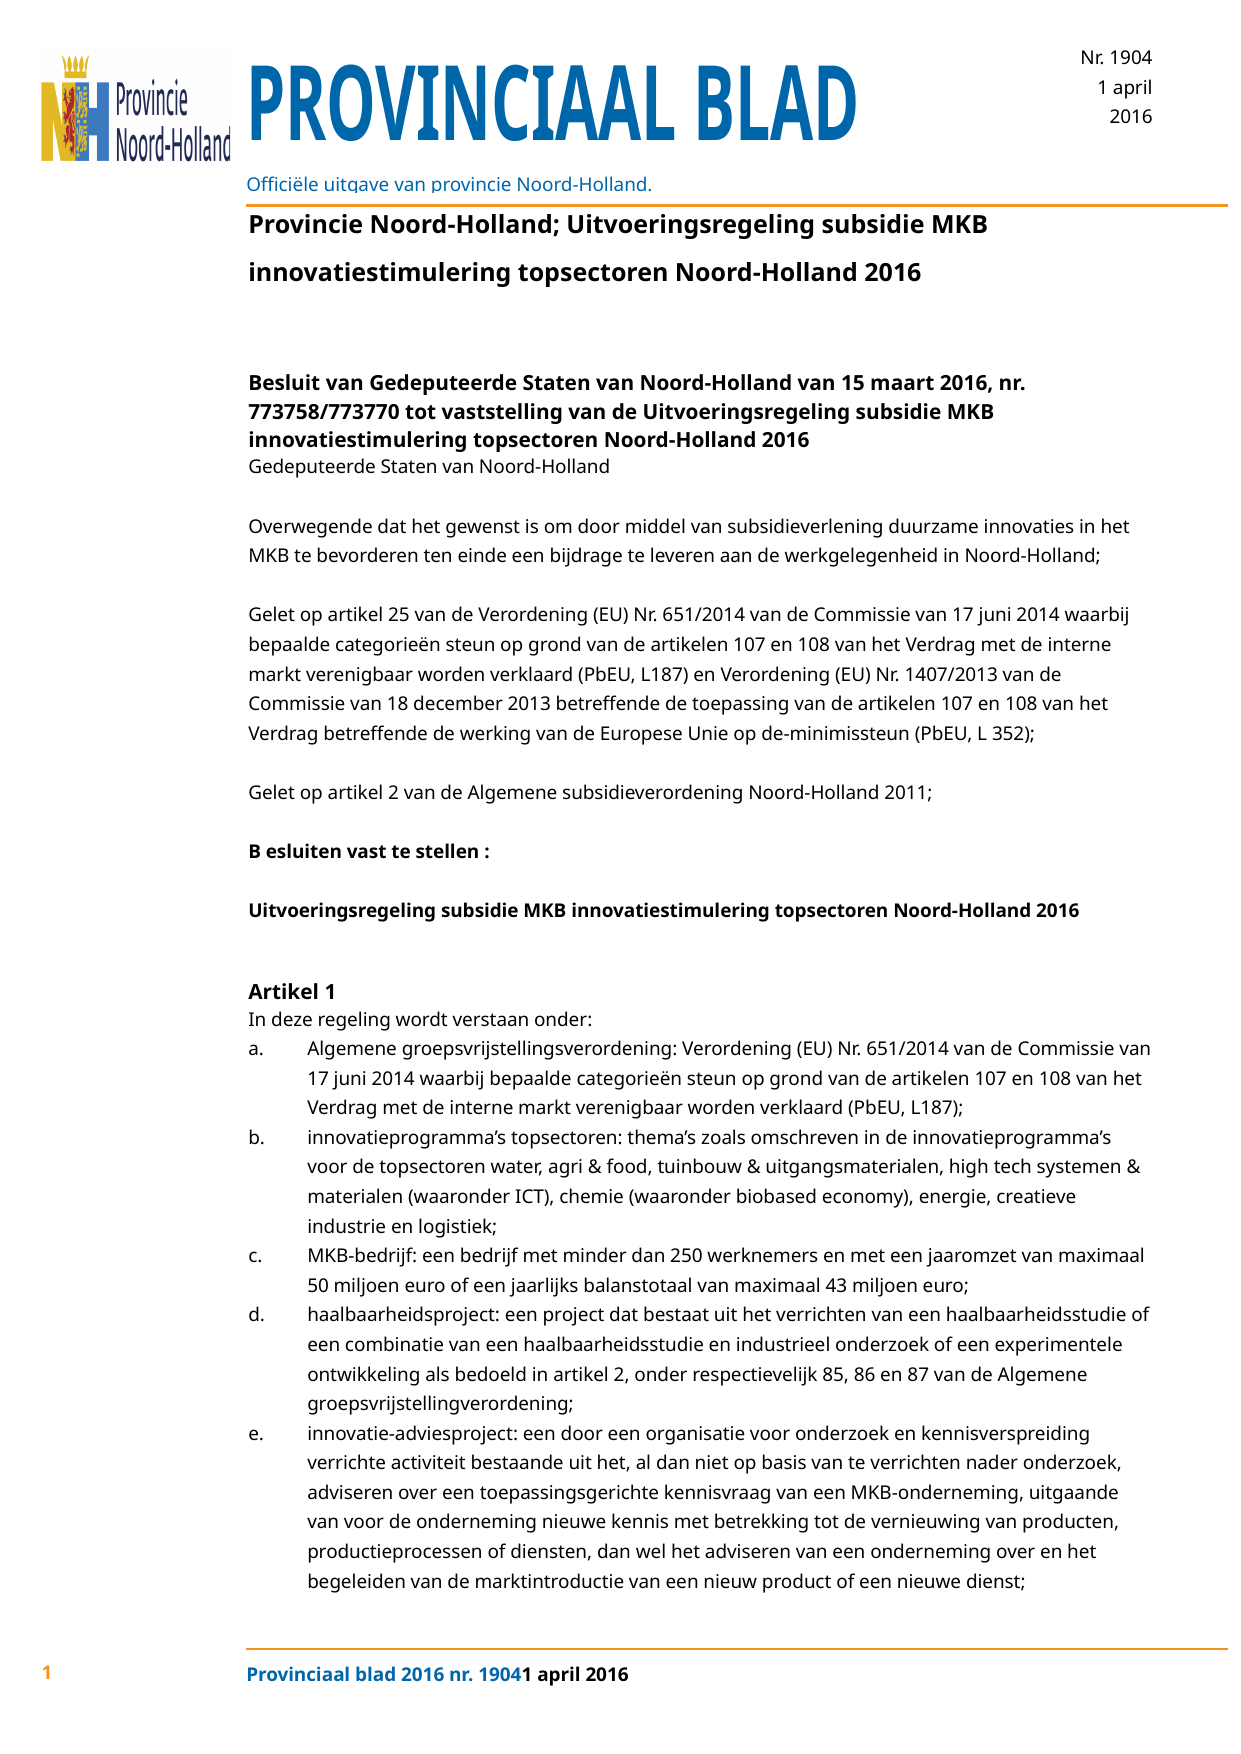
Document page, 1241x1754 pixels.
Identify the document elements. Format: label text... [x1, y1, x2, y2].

text Gelet op artikel 25 van de Verordening (EU) Nr. 651/2014 van de Commissie van 17 juni 2014 waarbij bepaalde categorieën steun op grond van de artikelen 107 en 108 van het Verdrag met de interne markt verenigbaar worden verklaard (PbEU, L187) en Verordening (EU) Nr. 1407/2013 van de Commissie van 18 december 2013 betreffende de toepassing van de artikelen 107 en 108 van het Verdrag betreffende de werking van de Europese Unie op de-minimissteun (PbEU, L 352); [248, 602, 1152, 746]
list MKB-bedrijf: een bedrijf met minder dan 250 werknemers en met een jaaromzet van maximaal 50 miljoen euro of een jaarlijks balanstotaal van maximaal 43 miljoen euro; [248, 1242, 1152, 1298]
list innovatie-adviesproject: een door een organisatie voor onderzoek en kennisverspreiding verrichte activiteit bestaande uit het, al dan niet op basis van te verrichten nader onderzoek, adviseren over een toepassingsgerichte kennisvraag van een MKB-onderneming, uitgaande van voor de onderneming nieuwe kennis met betrekking tot de vernieuwing van producten, productieprocessen of diensten, dan wel het adviseren van een onderneming over en het begeleiden van de marktintroductie van een nieuw product of een nieuwe dienst; [248, 1420, 1152, 1594]
text In deze regeling wordt verstaan onder: [248, 1006, 1152, 1032]
text Gedeputeerde Staten van Noord-Holland [248, 454, 1152, 479]
text Overwegende dat het gewenst is om door middel van subsidieverlening duurzame innovaties in het MKB te bevorderen ten einde een bijdrage te leveren aan de werkgelegenheid in Noord-Holland; [248, 513, 1152, 568]
text Artikel 1 [248, 977, 1152, 1006]
list Algemene groepsvrijstellingsverordening: Verordening (EU) Nr. 651/2014 van de Commissie van 17 juni 2014 waarbij bepaalde categorieën steun op grond van de artikelen 107 en 108 van het Verdrag met de interne markt verenigbaar worden verklaard (PbEU, L187); [248, 1035, 1152, 1120]
list innovatieprogramma’s topsectoren: thema’s zoals omschreven in de innovatieprogramma’s voor de topsectoren water, agri & food, tuinbouw & uitgangsmaterialen, high tech systemen & materialen (waaronder ICT), chemie (waaronder biobased economy), energie, creatieve industrie en logistiek; [248, 1124, 1152, 1239]
text Provincie Noord-Holland; Uitvoeringsregeling subsidie MKB innovatiestimulering topsectoren Noord-Holland 2016 [248, 207, 1152, 288]
text Gelet op artikel 2 van de Algemene subsidieverordening Noord-Holland 2011; [248, 779, 1152, 805]
text B esluiten vast te stellen : [248, 838, 1152, 864]
picture [41, 47, 231, 172]
text Besluit van Gedeputeerde Staten van Noord-Holland van 15 maart 2016, nr. 773758/773770 tot vaststelling van de Uitvoeringsregeling subsidie MKB innovatiestimulering topsectoren Noord-Holland 2016 [248, 368, 1152, 454]
list haalbaarheidsproject: een project dat bestaat uit het verrichten van een haalbaarheidsstudie of een combinatie van een haalbaarheidsstudie en industrieel onderzoek of een experimentele ontwikkeling als bedoeld in artikel 2, onder respectievelijk 85, 86 en 87 van de Algemene groepsvrijstellingverordening; [248, 1302, 1152, 1416]
text Uitvoeringsregeling subsidie MKB innovatiestimulering topsectoren Noord-Holland 2016 [248, 897, 1152, 923]
